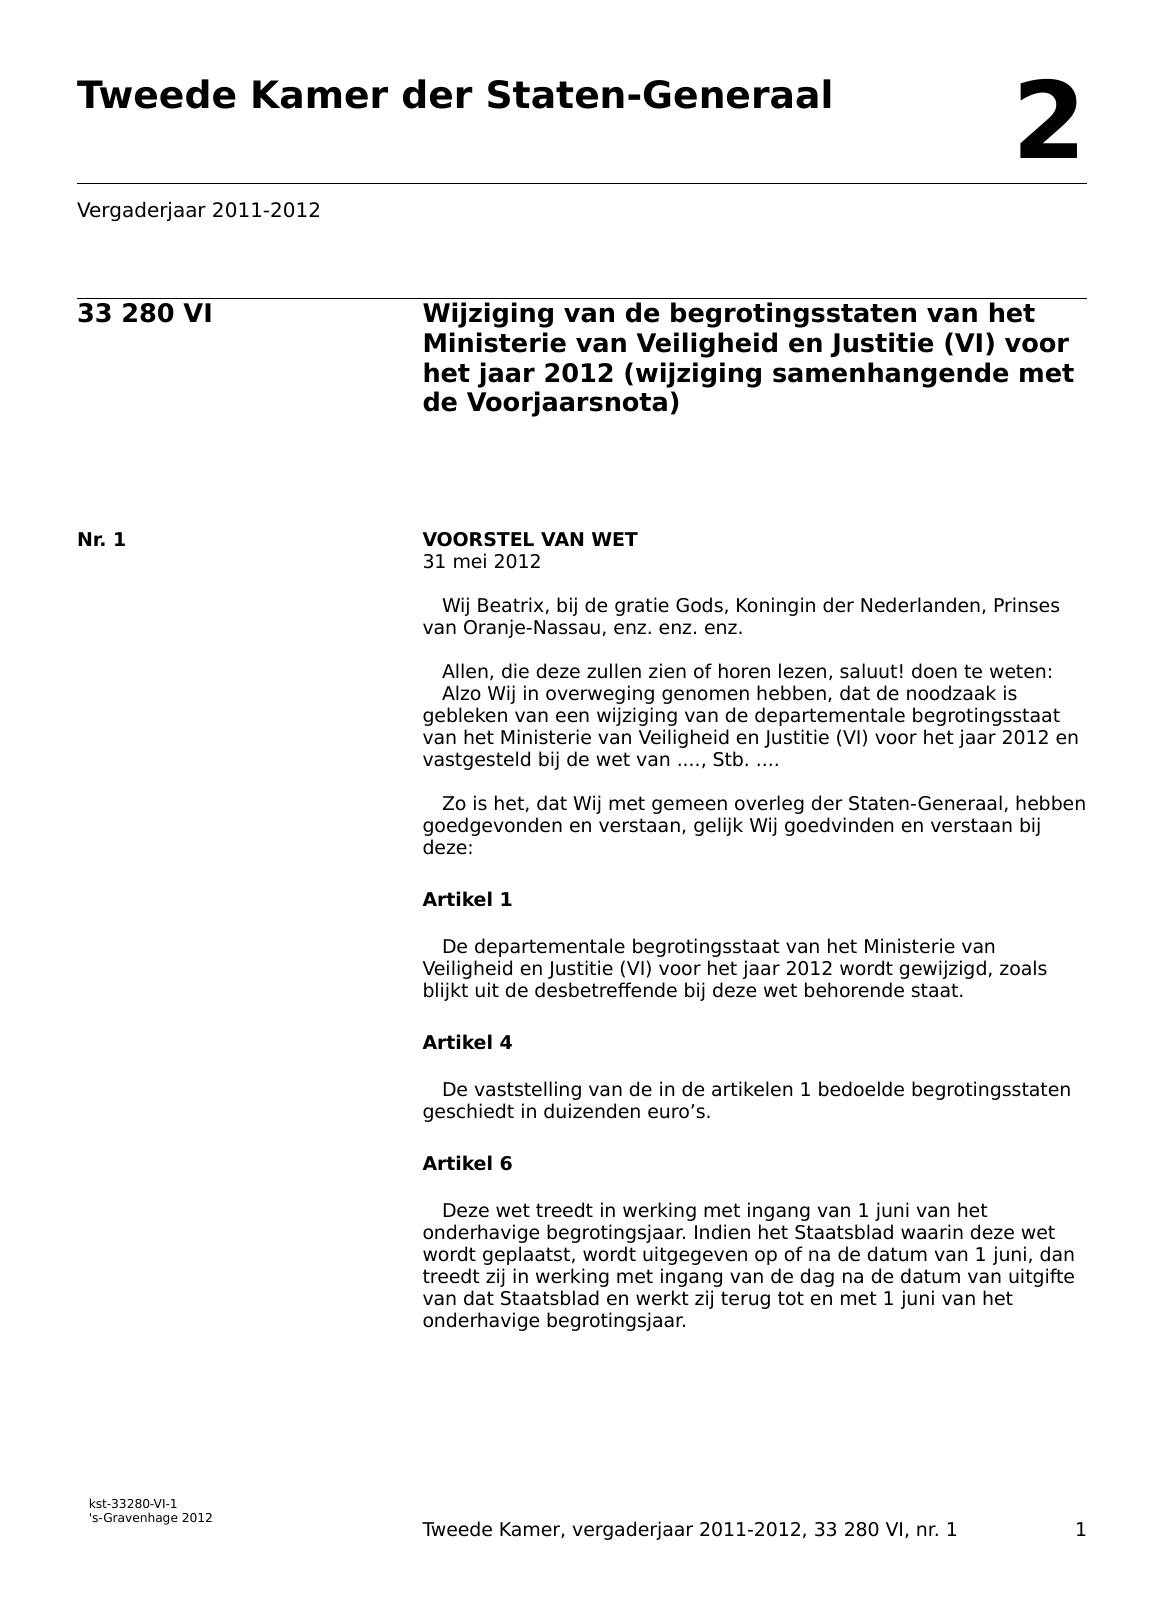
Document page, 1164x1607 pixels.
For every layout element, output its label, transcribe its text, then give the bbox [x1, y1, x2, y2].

text 's-Gravenhage 2012 [88, 1511, 323, 1525]
table_header 2 [886, 59, 1087, 183]
text Deze wet treedt in werking met ingang van 1 juni van het onderhavige begrotingsjaar. Indien het Staatsblad waarin deze wet wordt geplaatst, wordt uitgegeven op of na de datum van 1 juni, dan treedt zij in werking met ingang van de dag na de datum van uitgifte van dat Staatsblad en werkt zij terug tot en met 1 juni van het onderhavige begrotingsjaar. [422, 1200, 1087, 1332]
subtitle Nr. 1 VOORSTEL VAN WET [77, 529, 1087, 551]
table_cell Vergaderjaar 2011-2012 [77, 184, 1087, 298]
subtitle Artikel 4 [422, 1032, 1087, 1054]
subtitle Artikel 6 [422, 1153, 1087, 1175]
text De vaststelling van de in de artikelen 1 bedoelde begrotingsstaten geschiedt in duizenden euro’s. [422, 1079, 1087, 1123]
text Alzo Wij in overweging genomen hebben, dat de noodzaak is gebleken van een wijziging van de departementale begrotingsstaat van het Ministerie van Veiligheid en Justitie (VI) voor het jaar 2012 en vastgesteld bij de wet van ...., Stb. .... [422, 683, 1087, 771]
subtitle 33 280 VI Wijziging van de begrotingsstaten van het Ministerie van Veiligheid en Justitie (VI) voor het jaar 2012 (wijziging samenhangende met de Voorjaarsnota) [77, 299, 1087, 418]
subtitle Artikel 1 [422, 889, 1087, 911]
text 31 mei 2012 [422, 551, 1087, 573]
text Zo is het, dat Wij met gemeen overleg der Staten-Generaal, hebben goedgevonden en verstaan, gelijk Wij goedvinden en verstaan bij deze: [422, 793, 1087, 859]
text Allen, die deze zullen zien of horen lezen, saluut! doen te weten: [422, 661, 1087, 683]
table_header Tweede Kamer der Staten-Generaal [77, 59, 886, 183]
text Wij Beatrix, bij de gratie Gods, Koningin der Nederlanden, Prinses van Oranje-Nassau, enz. enz. enz. [422, 595, 1087, 639]
text kst-33280-VI-1 [88, 1497, 323, 1511]
text De departementale begrotingsstaat van het Ministerie van Veiligheid en Justitie (VI) voor het jaar 2012 wordt gewijzigd, zoals blijkt uit de desbetreffende bij deze wet behorende staat. [422, 936, 1087, 1002]
